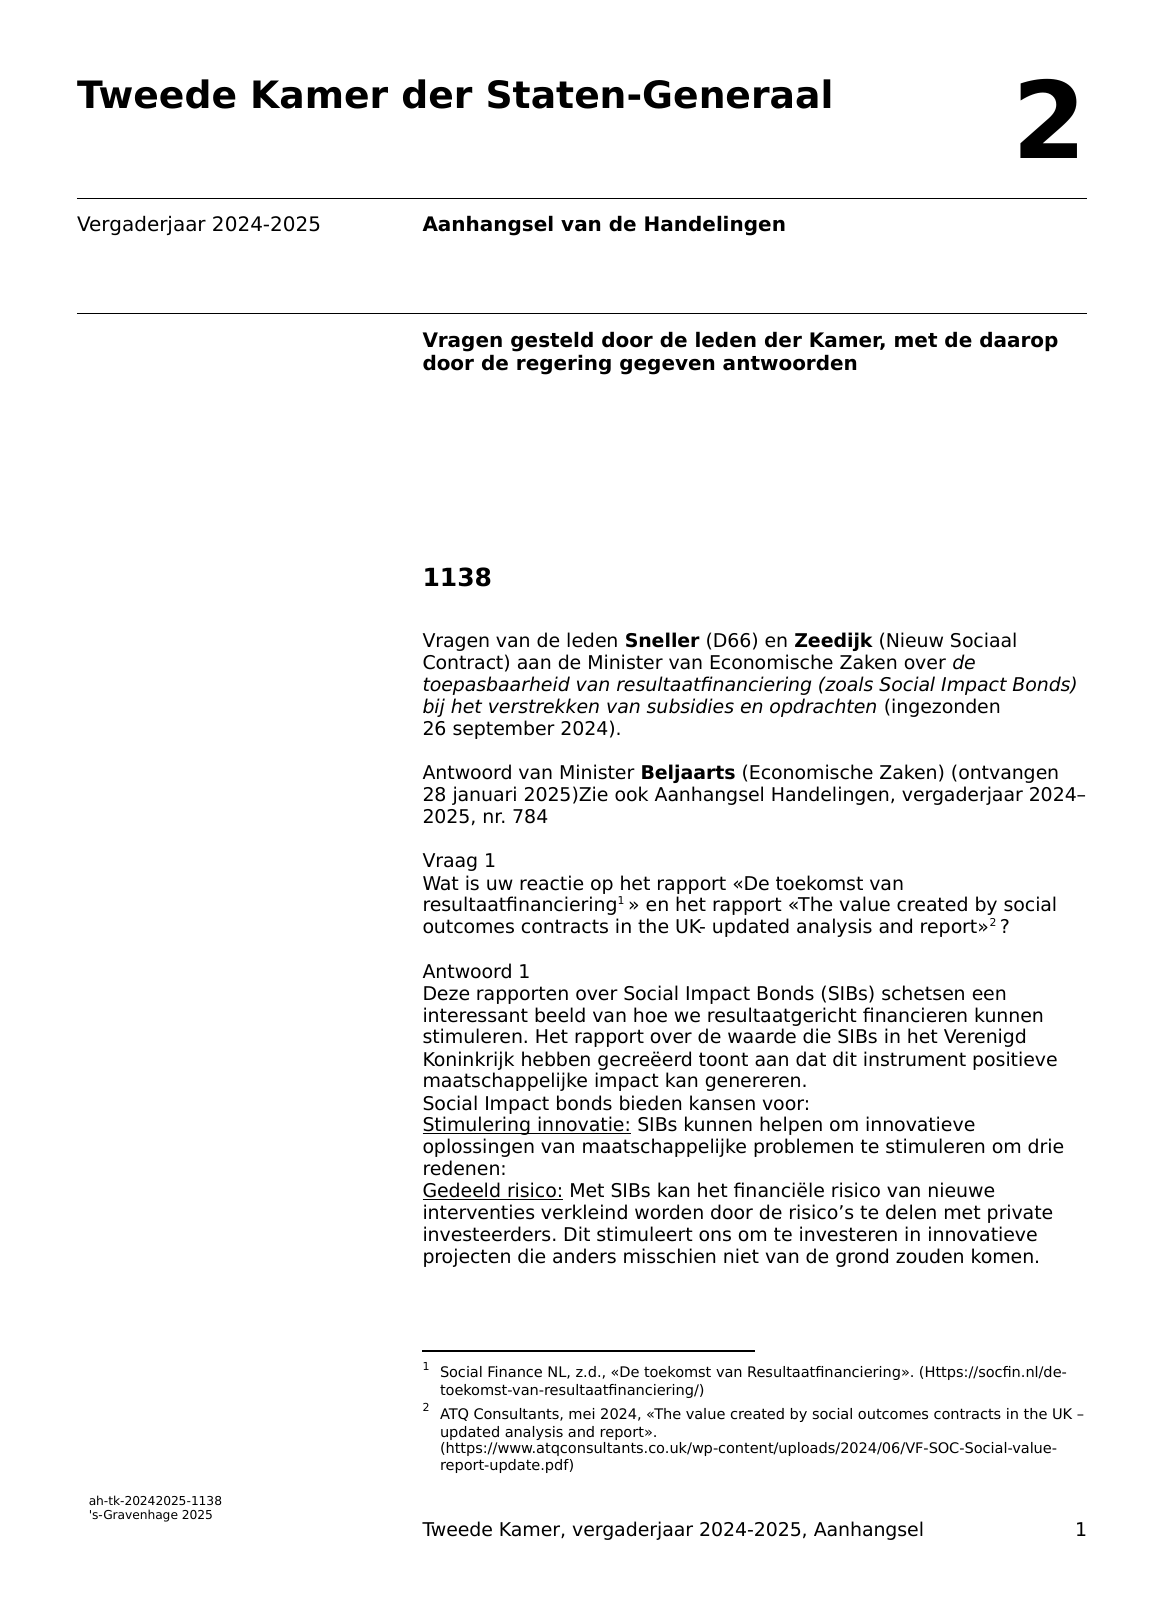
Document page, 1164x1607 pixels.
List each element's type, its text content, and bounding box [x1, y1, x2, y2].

table_cell Vergaderjaar 2024-2025 [77, 199, 422, 313]
table_header Tweede Kamer der Staten-Generaal [77, 59, 886, 198]
text Social Impact bonds bieden kansen voor: [422, 1092, 1087, 1114]
table_header 2 [886, 59, 1087, 198]
table_cell Vragen gesteld door de leden der Kamer, met de daarop door de regering gegeven antwoorden [422, 314, 1087, 375]
text 1138 [422, 563, 1087, 592]
table_cell [77, 314, 422, 375]
text ATQ Consultants, mei 2024, «The value created by social outcomes contracts in the UK – updated analysis and report». (https://www.atqconsultants.co.uk/wp-content/uploads/2024/06/VF-SOC-Social-value-report-update.pdf) [422, 1402, 1087, 1474]
table_cell Aanhangsel van de Handelingen [422, 199, 1087, 313]
text 's-Gravenhage 2025 [88, 1508, 323, 1522]
text Stimulering innovatie: SIBs kunnen helpen om innovatieve oplossingen van maatschappelijke problemen te stimuleren om drie redenen: [422, 1114, 1087, 1180]
text Antwoord 1 [422, 961, 1087, 982]
text Wat is uw reactie op het rapport «De toekomst van resultaatfinanciering» en het rapport «The value created by social outcomes contracts in the UK- updated analysis and report»? [422, 872, 1087, 938]
text Vragen van de leden Sneller (D66) en Zeedijk (Nieuw Sociaal Contract) aan de Minister van Economische Zaken over de toepasbaarheid van resultaatfinanciering (zoals Social Impact Bonds) bij het verstrekken van subsidies en opdrachten (ingezonden 26 september 2024). [422, 630, 1087, 740]
text Deze rapporten over Social Impact Bonds (SIBs) schetsen een interessant beeld van hoe we resultaatgericht financieren kunnen stimuleren. Het rapport over de waarde die SIBs in het Verenigd Koninkrijk hebben gecreëerd toont aan dat dit instrument positieve maatschappelijke impact kan genereren. [422, 982, 1087, 1092]
text Gedeeld risico: Met SIBs kan het financiële risico van nieuwe interventies verkleind worden door de risico’s te delen met private investeerders. Dit stimuleert ons om te investeren in innovatieve projecten die anders misschien niet van de grond zouden komen. [422, 1180, 1087, 1268]
text Antwoord van Minister Beljaarts (Economische Zaken) (ontvangen 28 januari 2025)Zie ook Aanhangsel Handelingen, vergaderjaar 2024–2025, nr. 784 [422, 762, 1087, 828]
text Vraag 1 [422, 850, 1087, 872]
text Social Finance NL, z.d., «De toekomst van Resultaatfinanciering». (Https://socfin.nl/de-toekomst-van-resultaatfinanciering/) [422, 1360, 1087, 1399]
text ah-tk-20242025-1138 [88, 1494, 323, 1508]
